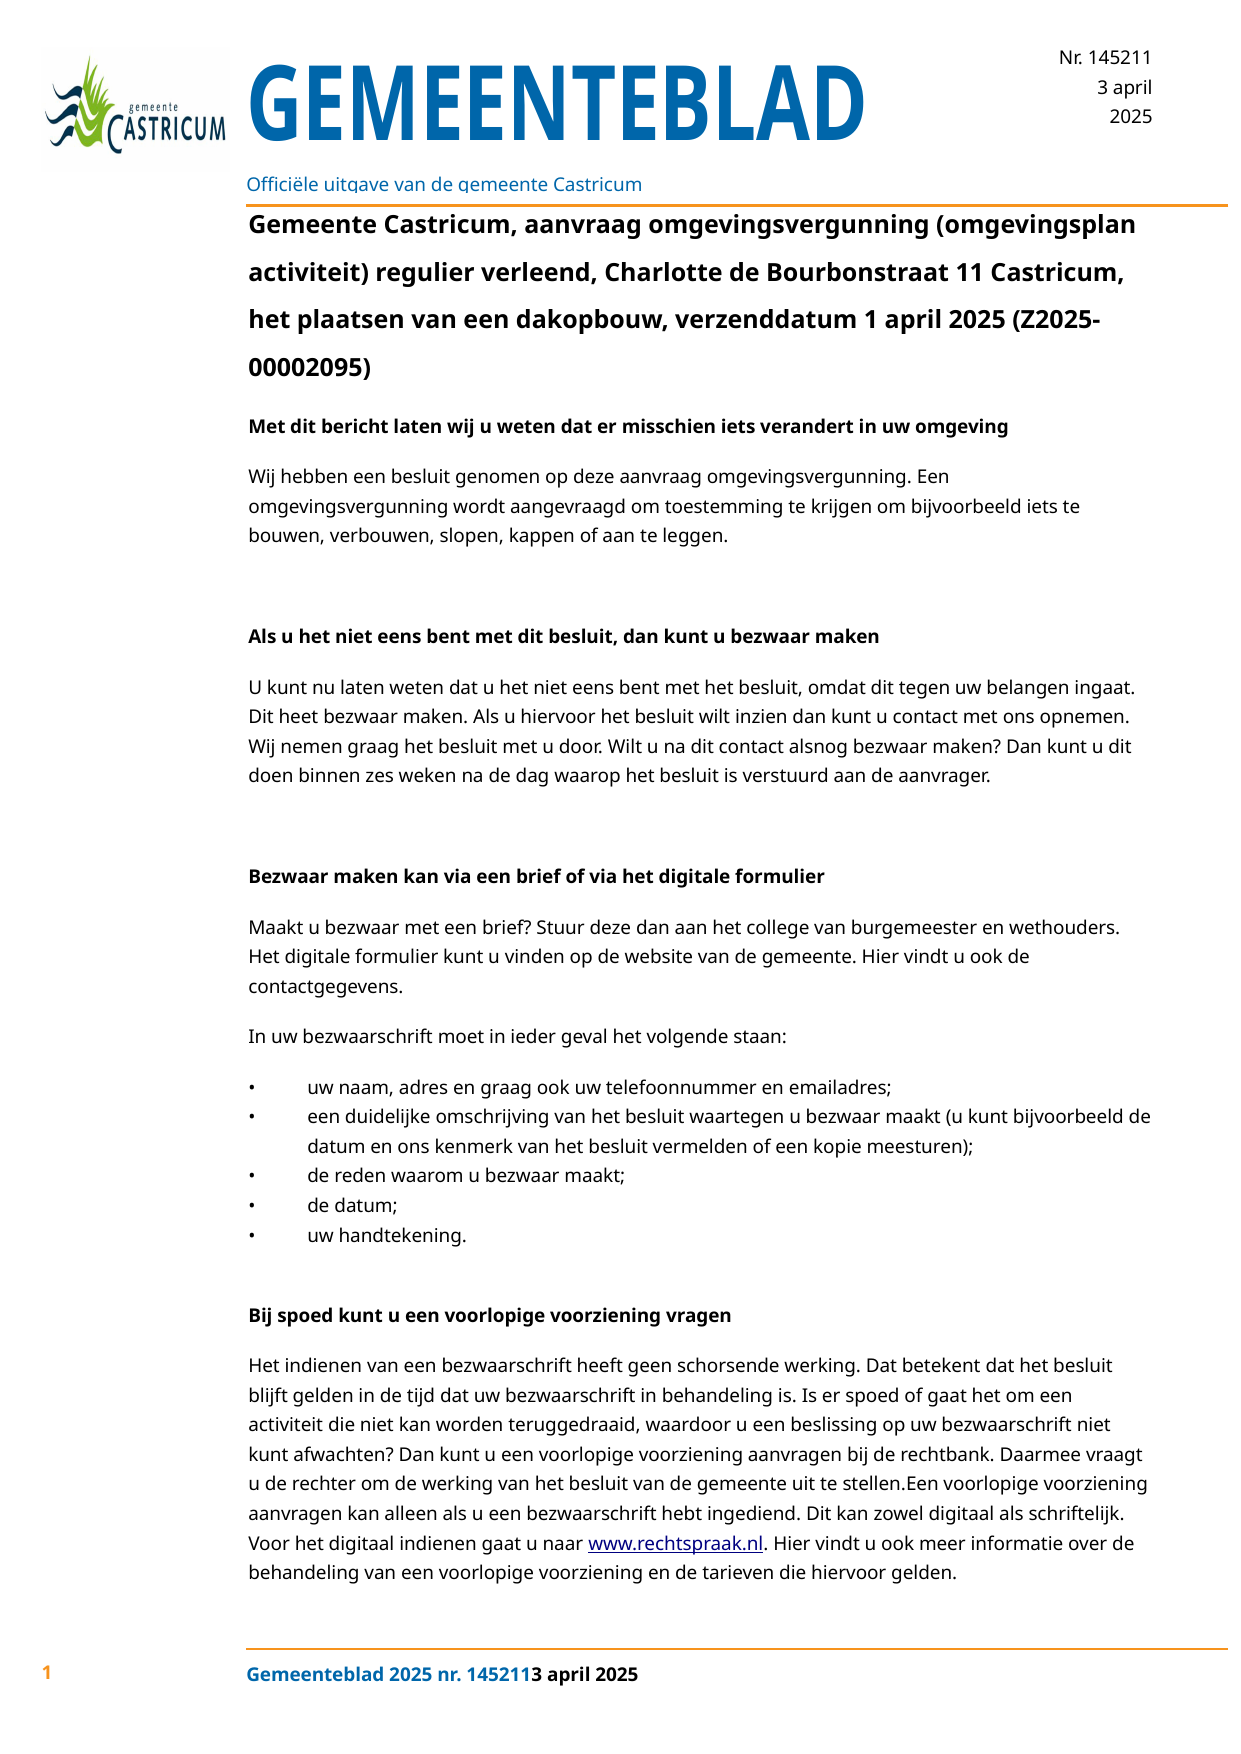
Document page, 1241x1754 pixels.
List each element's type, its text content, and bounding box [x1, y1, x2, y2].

list de reden waarom u bezwaar maakt; [248, 1163, 1152, 1188]
text In uw bezwaarschrift moet in ieder geval het volgende staan: [248, 1023, 1152, 1049]
text Het indienen van een bezwaarschrift heeft geen schorsende werking. Dat betekent dat het besluit blijft gelden in de tijd dat uw bezwaarschrift in behandeling is. Is er spoed of gaat het om een activiteit die niet kan worden teruggedraaid, waardoor u een beslissing op uw bezwaarschrift niet kunt afwachten? Dan kunt u een voorlopige voorziening aanvragen bij de rechtbank. Daarmee vraagt u de rechter om de werking van het besluit van de gemeente uit te stellen.Een voorlopige voorziening aanvragen kan alleen als u een bezwaarschrift hebt ingediend. Dit kan zowel digitaal als schriftelijk. Voor het digitaal indienen gaat u naar www.rechtspraak.nl. Hier vindt u ook meer informatie over de behandeling van een voorlopige voorziening en de tarieven die hiervoor gelden. [248, 1352, 1152, 1585]
text Met dit bericht laten wij u weten dat er misschien iets verandert in uw omgeving [248, 413, 1152, 439]
list uw naam, adres en graag ook uw telefoonnummer en emailadres; [248, 1074, 1152, 1100]
text Maakt u bezwaar met een brief? Stuur deze dan aan het college van burgemeester en wethouders. Het digitale formulier kunt u vinden op de website van de gemeente. Hier vindt u ook de contactgegevens. [248, 914, 1152, 999]
list uw handtekening. [248, 1222, 1152, 1248]
text Bij spoed kunt u een voorlopige voorziening vragen [248, 1302, 1152, 1328]
text Bezwaar maken kan via een brief of via het digitale formulier [248, 863, 1152, 889]
text Gemeente Castricum, aanvraag omgevingsvergunning (omgevingsplan activiteit) regulier verleend, Charlotte de Bourbonstraat 11 Castricum, het plaatsen van een dakopbouw, verzenddatum 1 april 2025 (Z2025-00002095) [248, 207, 1152, 384]
list de datum; [248, 1192, 1152, 1218]
list een duidelijke omschrijving van het besluit waartegen u bezwaar maakt (u kunt bijvoorbeeld de datum en ons kenmerk van het besluit vermelden of een kopie meesturen); [248, 1103, 1152, 1159]
text U kunt nu laten weten dat u het niet eens bent met het besluit, omdat dit tegen uw belangen ingaat. Dit heet bezwaar maken. Als u hiervoor het besluit wilt inzien dan kunt u contact met ons opnemen. Wij nemen graag het besluit met u door. Wilt u na dit contact alsnog bezwaar maken? Dan kunt u dit doen binnen zes weken na de dag waarop het besluit is verstuurd aan de aanvrager. [248, 674, 1152, 788]
text Wij hebben een besluit genomen op deze aanvraag omgevingsvergunning. Een omgevingsvergunning wordt aangevraagd om toestemming te krijgen om bijvoorbeeld iets te bouwen, verbouwen, slopen, kappen of aan te leggen. [248, 463, 1152, 548]
text Als u het niet eens bent met dit besluit, dan kunt u bezwaar maken [248, 623, 1152, 649]
picture [41, 47, 231, 172]
